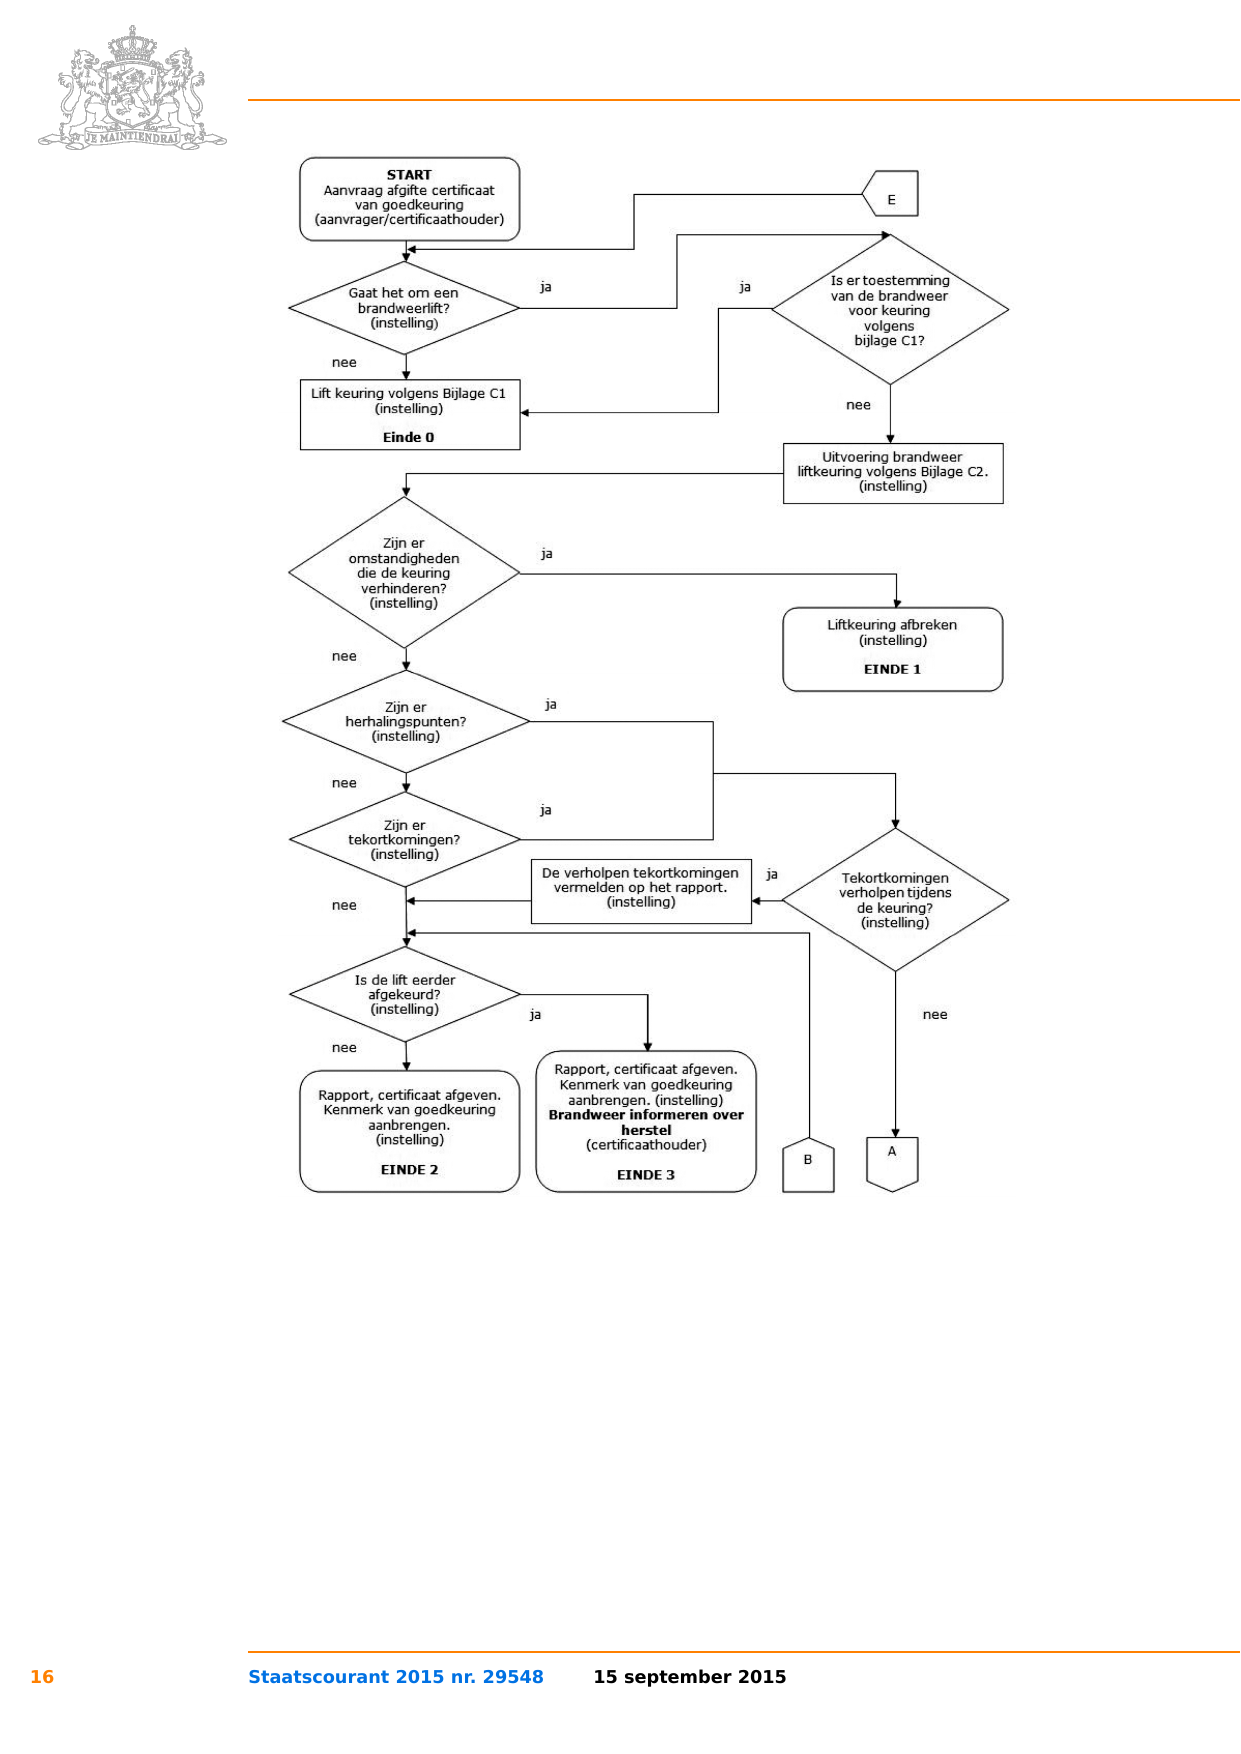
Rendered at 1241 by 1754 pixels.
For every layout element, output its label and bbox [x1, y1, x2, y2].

picture [278, 151, 1017, 1197]
picture [38, 25, 227, 150]
